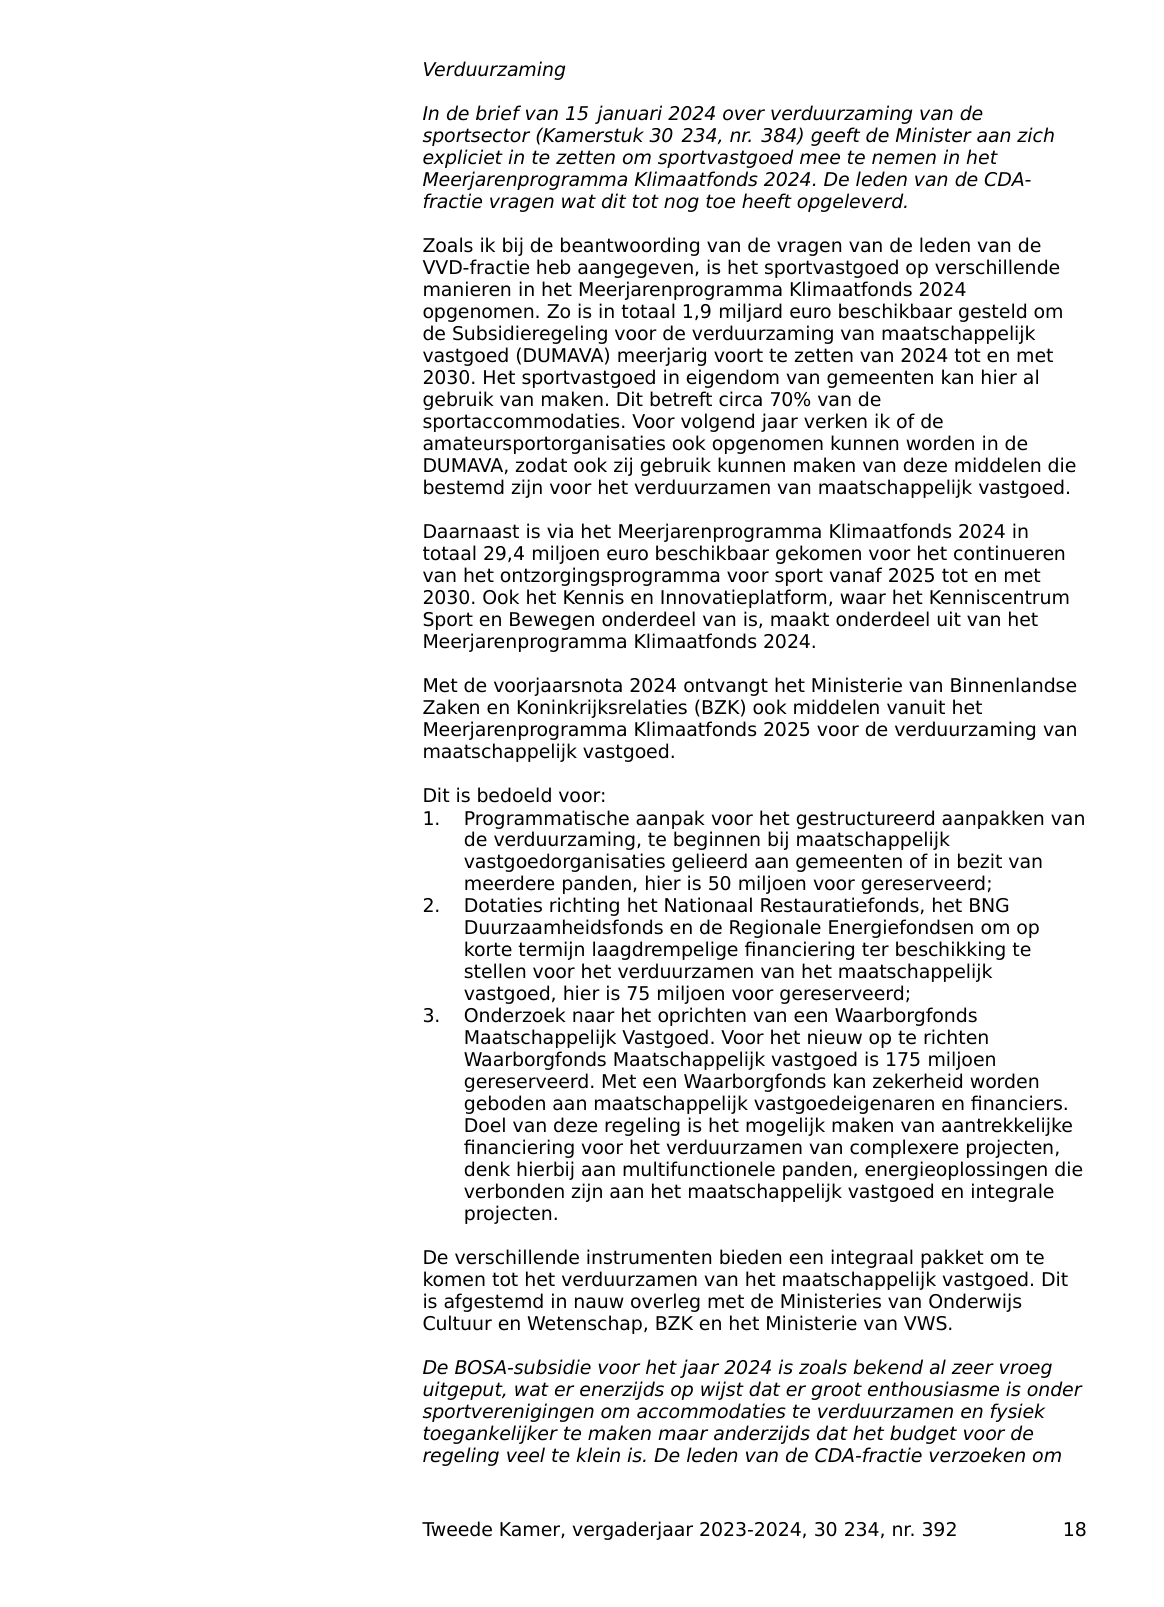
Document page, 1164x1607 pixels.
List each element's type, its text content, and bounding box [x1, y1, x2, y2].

text Met de voorjaarsnota 2024 ontvangt het Ministerie van Binnenlandse Zaken en Koninkrijksrelaties (BZK) ook middelen vanuit het Meerjarenprogramma Klimaatfonds 2025 voor de verduurzaming van maatschappelĳk vastgoed. [422, 675, 1087, 763]
text Daarnaast is via het Meerjarenprogramma Klimaatfonds 2024 in totaal 29,4 miljoen euro beschikbaar gekomen voor het continueren van het ontzorgingsprogramma voor sport vanaf 2025 tot en met 2030. Ook het Kennis en Innovatieplatform, waar het Kenniscentrum Sport en Bewegen onderdeel van is, maakt onderdeel uit van het Meerjarenprogramma Klimaatfonds 2024. [422, 521, 1087, 653]
text In de brief van 15 januari 2024 over verduurzaming van de sportsector (Kamerstuk 30 234, nr. 384) geeft de Minister aan zich expliciet in te zetten om sportvastgoed mee te nemen in het Meerjarenprogramma Klimaatfonds 2024. De leden van de CDA-fractie vragen wat dit tot nog toe heeft opgeleverd. [422, 103, 1087, 213]
text De verschillende instrumenten bieden een integraal pakket om te komen tot het verduurzamen van het maatschappelijk vastgoed. Dit is afgestemd in nauw overleg met de Ministeries van Onderwijs Cultuur en Wetenschap, BZK en het Ministerie van VWS. [422, 1247, 1087, 1335]
text 2. Dotaties richting het Nationaal Restauratiefonds, het BNG Duurzaamheidsfonds en de Regionale Energiefondsen om op korte termijn laagdrempelige financiering ter beschikking te stellen voor het verduurzamen van het maatschappelijk vastgoed, hier is 75 miljoen voor gereserveerd; [422, 895, 1087, 1005]
text Dit is bedoeld voor: [422, 785, 1087, 807]
text Zoals ik bij de beantwoording van de vragen van de leden van de VVD-fractie heb aangegeven, is het sportvastgoed op verschillende manieren in het Meerjarenprogramma Klimaatfonds 2024 opgenomen. Zo is in totaal 1,9 miljard euro beschikbaar gesteld om de Subsidieregeling voor de verduurzaming van maatschappelijk vastgoed (DUMAVA) meerjarig voort te zetten van 2024 tot en met 2030. Het sportvastgoed in eigendom van gemeenten kan hier al gebruik van maken. Dit betreft circa 70% van de sportaccommodaties. Voor volgend jaar verken ik of de amateursportorganisaties ook opgenomen kunnen worden in de DUMAVA, zodat ook zij gebruik kunnen maken van deze middelen die bestemd zijn voor het verduurzamen van maatschappelijk vastgoed. [422, 235, 1087, 499]
text 1. Programmatische aanpak voor het gestructureerd aanpakken van de verduurzaming, te beginnen bij maatschappelijk vastgoedorganisaties gelieerd aan gemeenten of in bezit van meerdere panden, hier is 50 miljoen voor gereserveerd; [422, 807, 1087, 895]
text 3. Onderzoek naar het oprichten van een Waarborgfonds Maatschappelijk Vastgoed. Voor het nieuw op te richten Waarborgfonds Maatschappelijk vastgoed is 175 miljoen gereserveerd. Met een Waarborgfonds kan zekerheid worden geboden aan maatschappelijk vastgoedeigenaren en financiers. Doel van deze regeling is het mogelijk maken van aantrekkelijke financiering voor het verduurzamen van complexere projecten, denk hierbij aan multifunctionele panden, energieoplossingen die verbonden zijn aan het maatschappelijk vastgoed en integrale projecten. [422, 1005, 1087, 1225]
subtitle Verduurzaming [422, 59, 1087, 81]
text De BOSA-subsidie voor het jaar 2024 is zoals bekend al zeer vroeg uitgeput, wat er enerzijds op wijst dat er groot enthousiasme is onder sportverenigingen om accommodaties te verduurzamen en fysiek toegankelijker te maken maar anderzijds dat het budget voor de regeling veel te klein is. De leden van de CDA-fractie verzoeken om [422, 1357, 1087, 1467]
